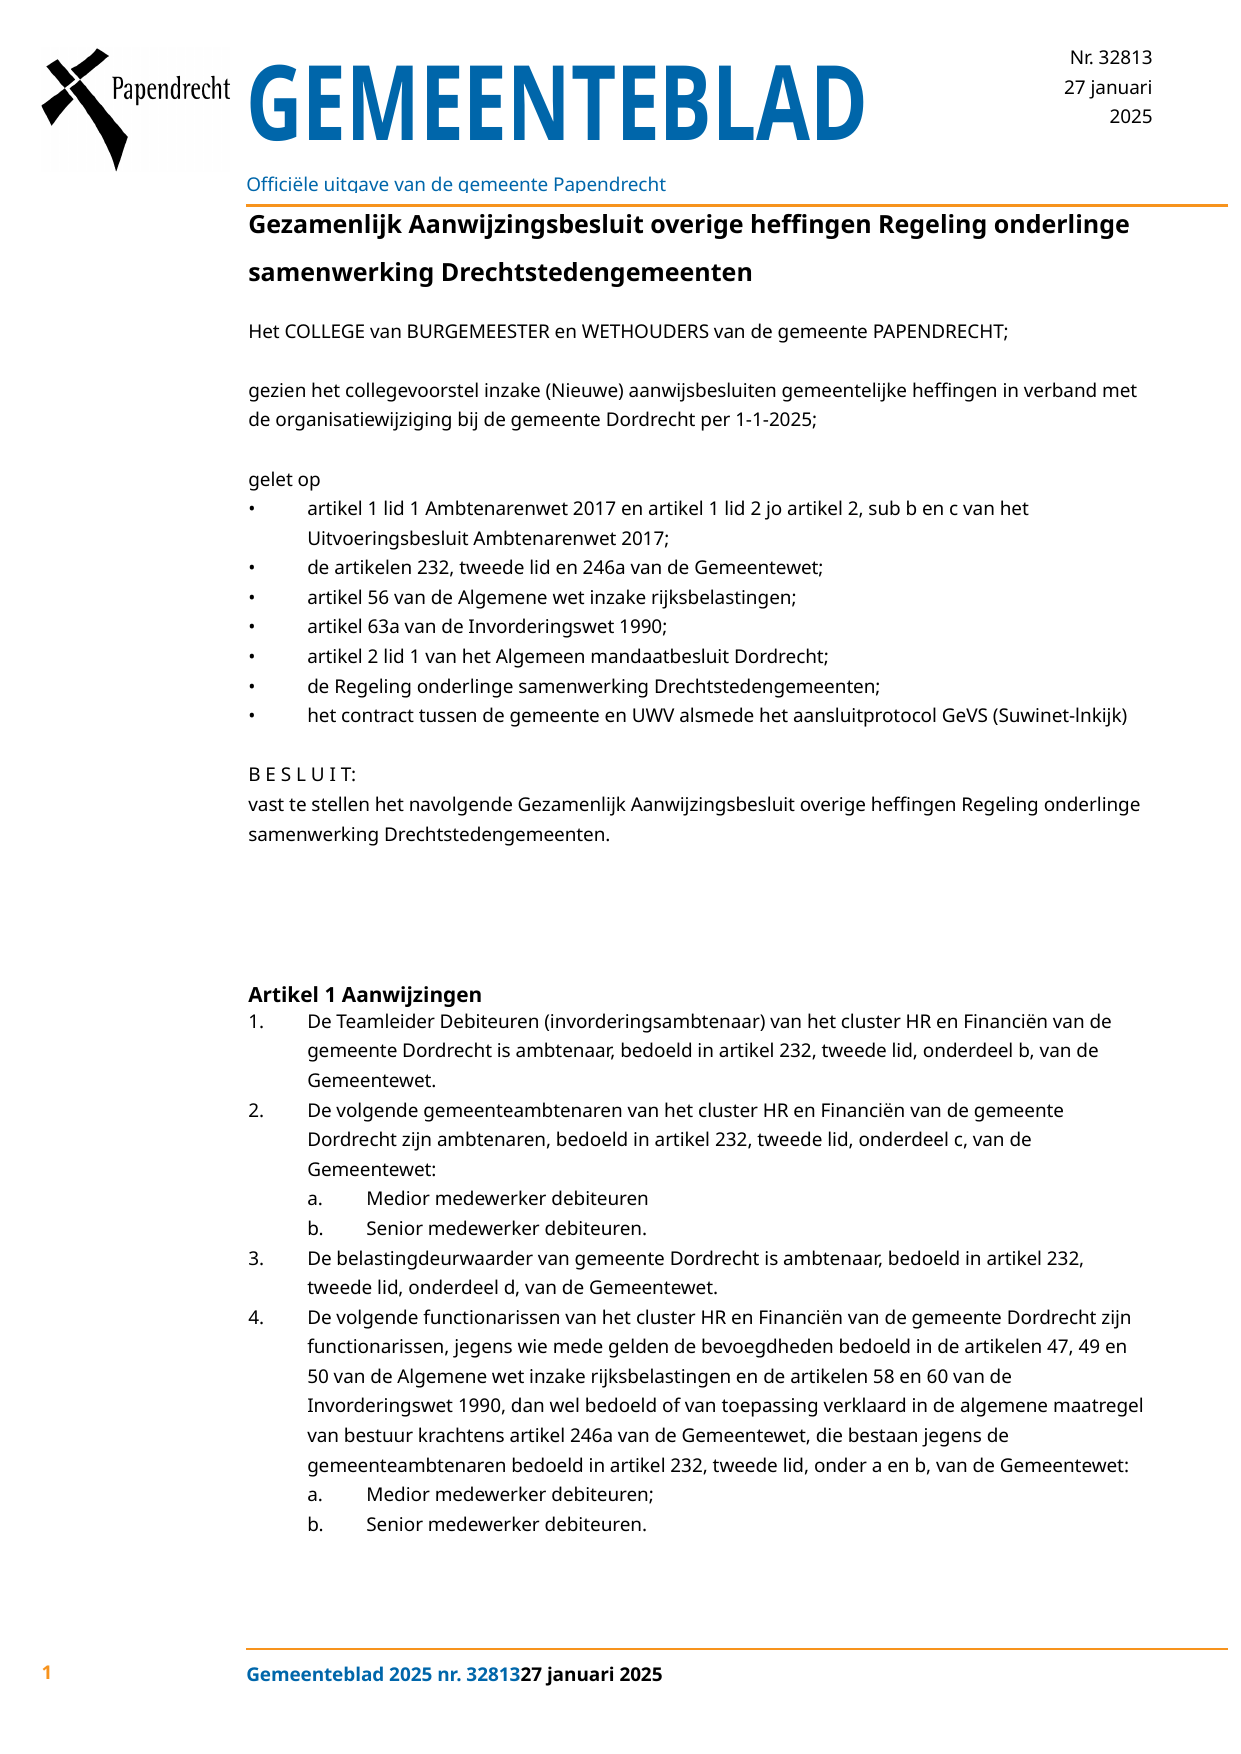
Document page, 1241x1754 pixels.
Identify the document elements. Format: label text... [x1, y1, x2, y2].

list Medior medewerker debiteuren [307, 1186, 1152, 1211]
text vast te stellen het navolgende Gezamenlijk Aanwijzingsbesluit overige heffingen Regeling onderlinge samenwerking Drechtstedengemeenten. [248, 791, 1152, 847]
list artikel 56 van de Algemene wet inzake rijksbelastingen; [248, 584, 1152, 610]
list de Regeling onderlinge samenwerking Drechtstedengemeenten; [248, 673, 1152, 699]
list De volgende functionarissen van het cluster HR en Financiën van de gemeente Dordrecht zijn functionarissen, jegens wie mede gelden de bevoegdheden bedoeld in de artikelen 47, 49 en 50 van de Algemene wet inzake rijksbelastingen en de artikelen 58 en 60 van de Invorderingswet 1990, dan wel bedoeld of van toepassing verklaard in de algemene maatregel van bestuur krachtens artikel 246a van de Gemeentewet, die bestaan jegens de gemeenteambtenaren bedoeld in artikel 232, tweede lid, onder a en b, van de Gemeentewet: [248, 1304, 1152, 1478]
text Het COLLEGE van BURGEMEESTER en WETHOUDERS van de gemeente PAPENDRECHT; [248, 318, 1152, 344]
picture [41, 47, 231, 172]
text Artikel 1 Aanwijzingen [248, 980, 1152, 1008]
text gelet op [248, 466, 1152, 492]
list De Teamleider Debiteuren (invorderingsambtenaar) van het cluster HR en Financiën van de gemeente Dordrecht is ambtenaar, bedoeld in artikel 232, tweede lid, onderdeel b, van de Gemeentewet. [248, 1008, 1152, 1093]
text Gezamenlijk Aanwijzingsbesluit overige heffingen Regeling onderlinge samenwerking Drechtstedengemeenten [248, 207, 1152, 288]
text B E S L U I T: [248, 762, 1152, 787]
list Senior medewerker debiteuren. [307, 1511, 1152, 1537]
list artikel 2 lid 1 van het Algemeen mandaatbesluit Dordrecht; [248, 643, 1152, 669]
text gezien het collegevoorstel inzake (Nieuwe) aanwijsbesluiten gemeentelijke heffingen in verband met de organisatiewijziging bij de gemeente Dordrecht per 1-1-2025; [248, 377, 1152, 432]
list het contract tussen de gemeente en UWV alsmede het aansluitprotocol GeVS (Suwinet-lnkijk) [248, 702, 1152, 728]
list De volgende gemeenteambtenaren van het cluster HR en Financiën van de gemeente Dordrecht zijn ambtenaren, bedoeld in artikel 232, tweede lid, onderdeel c, van de Gemeentewet: [248, 1097, 1152, 1182]
list Medior medewerker debiteuren; [307, 1481, 1152, 1507]
list de artikelen 232, tweede lid en 246a van de Gemeentewet; [248, 554, 1152, 580]
list artikel 63a van de Invorderingswet 1990; [248, 614, 1152, 639]
list artikel 1 lid 1 Ambtenarenwet 2017 en artikel 1 lid 2 jo artikel 2, sub b en c van het Uitvoeringsbesluit Ambtenarenwet 2017; [248, 495, 1152, 551]
list De belastingdeurwaarder van gemeente Dordrecht is ambtenaar, bedoeld in artikel 232, tweede lid, onderdeel d, van de Gemeentewet. [248, 1245, 1152, 1300]
list Senior medewerker debiteuren. [307, 1215, 1152, 1241]
